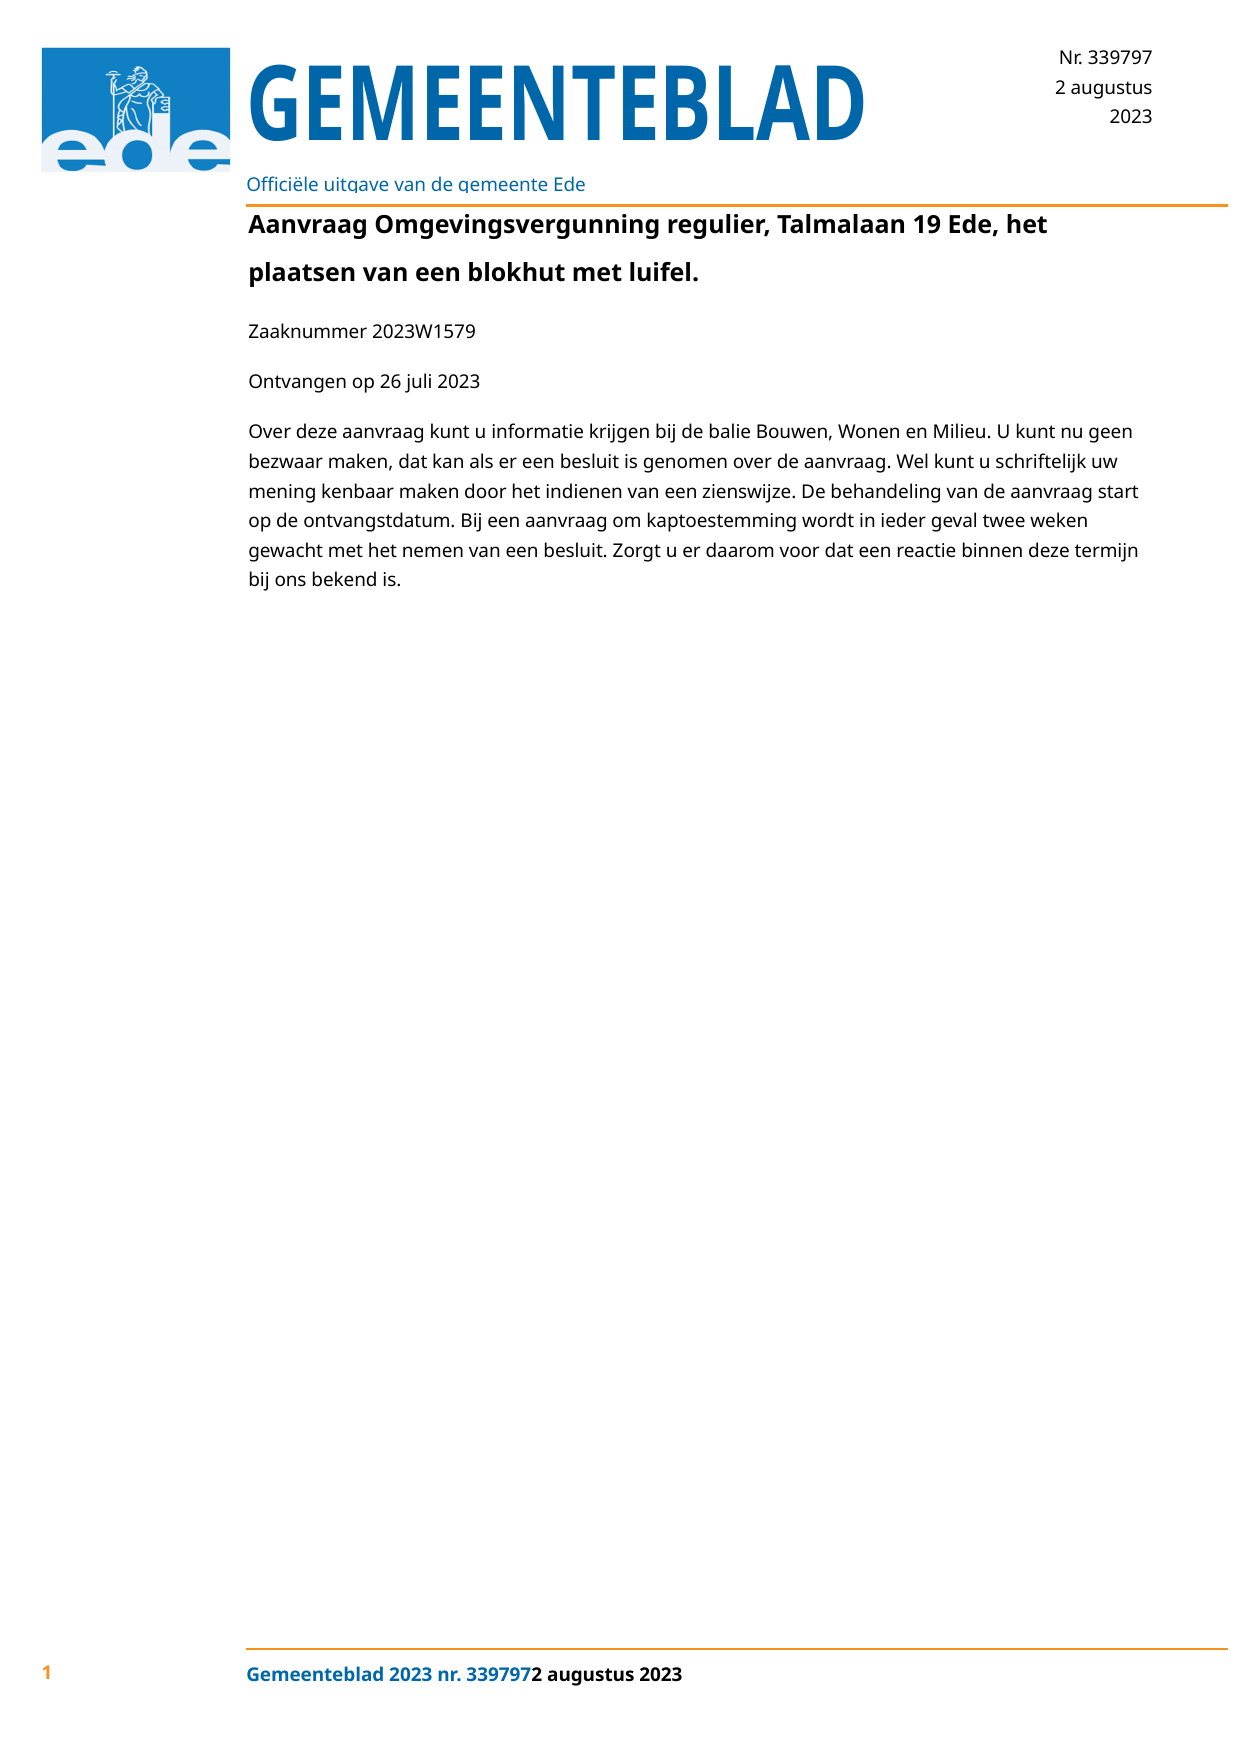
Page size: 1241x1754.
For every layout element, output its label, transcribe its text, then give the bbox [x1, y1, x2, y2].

text Zaaknummer 2023W1579 [248, 318, 1152, 344]
text Ontvangen op 26 juli 2023 [248, 368, 1152, 394]
text Over deze aanvraag kunt u informatie krijgen bij de balie Bouwen, Wonen en Milieu. U kunt nu geen bezwaar maken, dat kan als er een besluit is genomen over de aanvraag. Wel kunt u schriftelijk uw mening kenbaar maken door het indienen van een zienswijze. De behandeling van de aanvraag start op de ontvangstdatum. Bij een aanvraag om kaptoestemming wordt in ieder geval twee weken gewacht met het nemen van een besluit. Zorgt u er daarom voor dat een reactie binnen deze termijn bij ons bekend is. [248, 419, 1152, 592]
text Aanvraag Omgevingsvergunning regulier, Talmalaan 19 Ede, het plaatsen van een blokhut met luifel. [248, 207, 1152, 288]
picture [41, 47, 231, 172]
